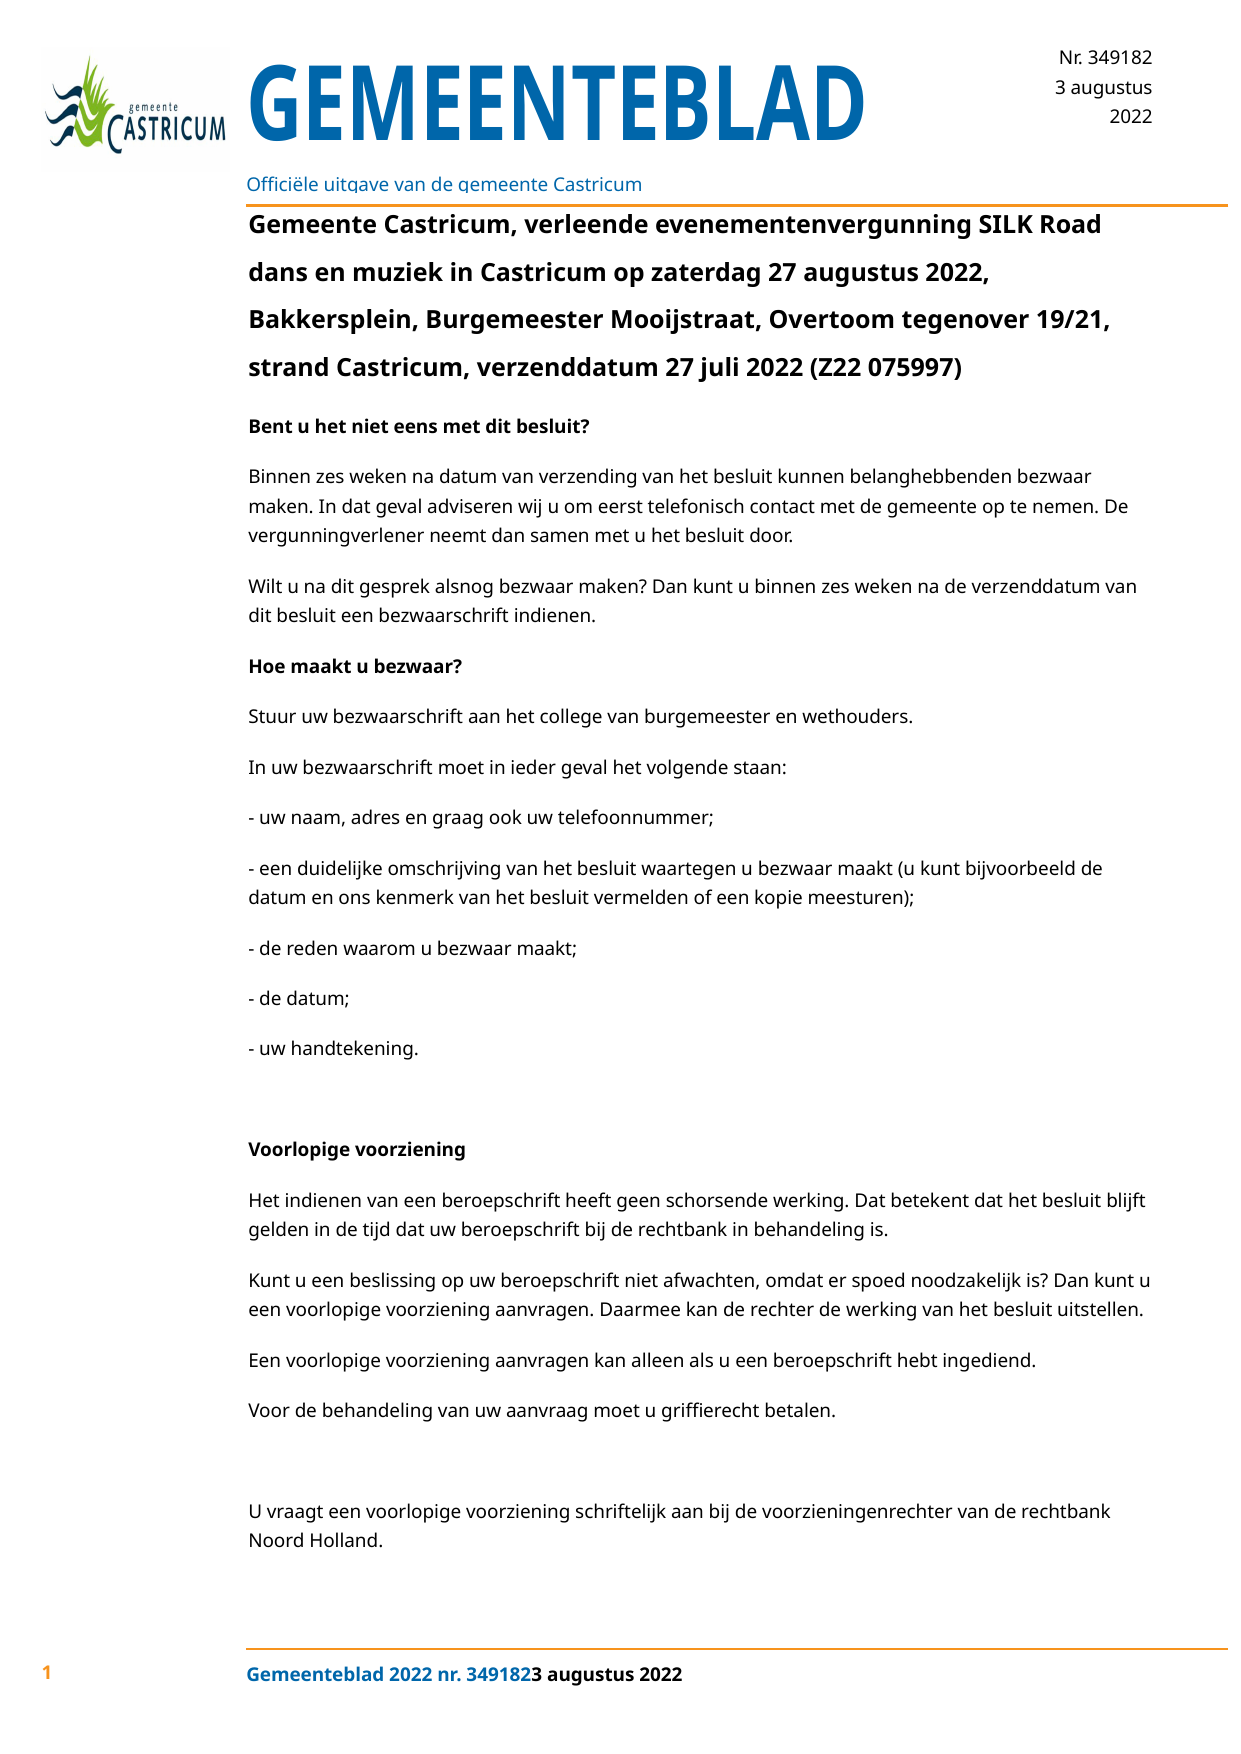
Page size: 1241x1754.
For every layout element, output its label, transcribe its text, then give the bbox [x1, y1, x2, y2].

text Een voorlopige voorziening aanvragen kan alleen als u een beroepschrift hebt ingediend. [248, 1347, 1152, 1373]
text U vraagt een voorlopige voorziening schriftelijk aan bij de voorzieningenrechter van de rechtbank Noord Holland. [248, 1498, 1152, 1553]
text Voor de behandeling van uw aanvraag moet u griffierecht betalen. [248, 1397, 1152, 1423]
text - een duidelijke omschrijving van het besluit waartegen u bezwaar maakt (u kunt bijvoorbeeld de datum en ons kenmerk van het besluit vermelden of een kopie meesturen); [248, 855, 1152, 910]
text Bent u het niet eens met dit besluit? [248, 413, 1152, 439]
text Stuur uw bezwaarschrift aan het college van burgemeester en wethouders. [248, 703, 1152, 729]
text Voorlopige voorziening [248, 1136, 1152, 1162]
text - de reden waarom u bezwaar maakt; [248, 935, 1152, 961]
picture [41, 47, 231, 172]
text Kunt u een beslissing op uw beroepschrift niet afwachten, omdat er spoed noodzakelijk is? Dan kunt u een voorlopige voorziening aanvragen. Daarmee kan de rechter de werking van het besluit uitstellen. [248, 1267, 1152, 1322]
text - de datum; [248, 985, 1152, 1011]
text Hoe maakt u bezwaar? [248, 653, 1152, 679]
text Het indienen van een beroepschrift heeft geen schorsende werking. Dat betekent dat het besluit blijft gelden in de tijd dat uw beroepschrift bij de rechtbank in behandeling is. [248, 1187, 1152, 1242]
text Binnen zes weken na datum van verzending van het besluit kunnen belanghebbenden bezwaar maken. In dat geval adviseren wij u om eerst telefonisch contact met de gemeente op te nemen. De vergunningverlener neemt dan samen met u het besluit door. [248, 463, 1152, 548]
text Wilt u na dit gesprek alsnog bezwaar maken? Dan kunt u binnen zes weken na de verzenddatum van dit besluit een bezwaarschrift indienen. [248, 573, 1152, 628]
text - uw naam, adres en graag ook uw telefoonnummer; [248, 804, 1152, 830]
text - uw handtekening. [248, 1036, 1152, 1061]
text Gemeente Castricum, verleende evenementenvergunning SILK Road dans en muziek in Castricum op zaterdag 27 augustus 2022, Bakkersplein, Burgemeester Mooijstraat, Overtoom tegenover 19/21, strand Castricum, verzenddatum 27 juli 2022 (Z22 075997) [248, 207, 1152, 384]
text In uw bezwaarschrift moet in ieder geval het volgende staan: [248, 754, 1152, 780]
